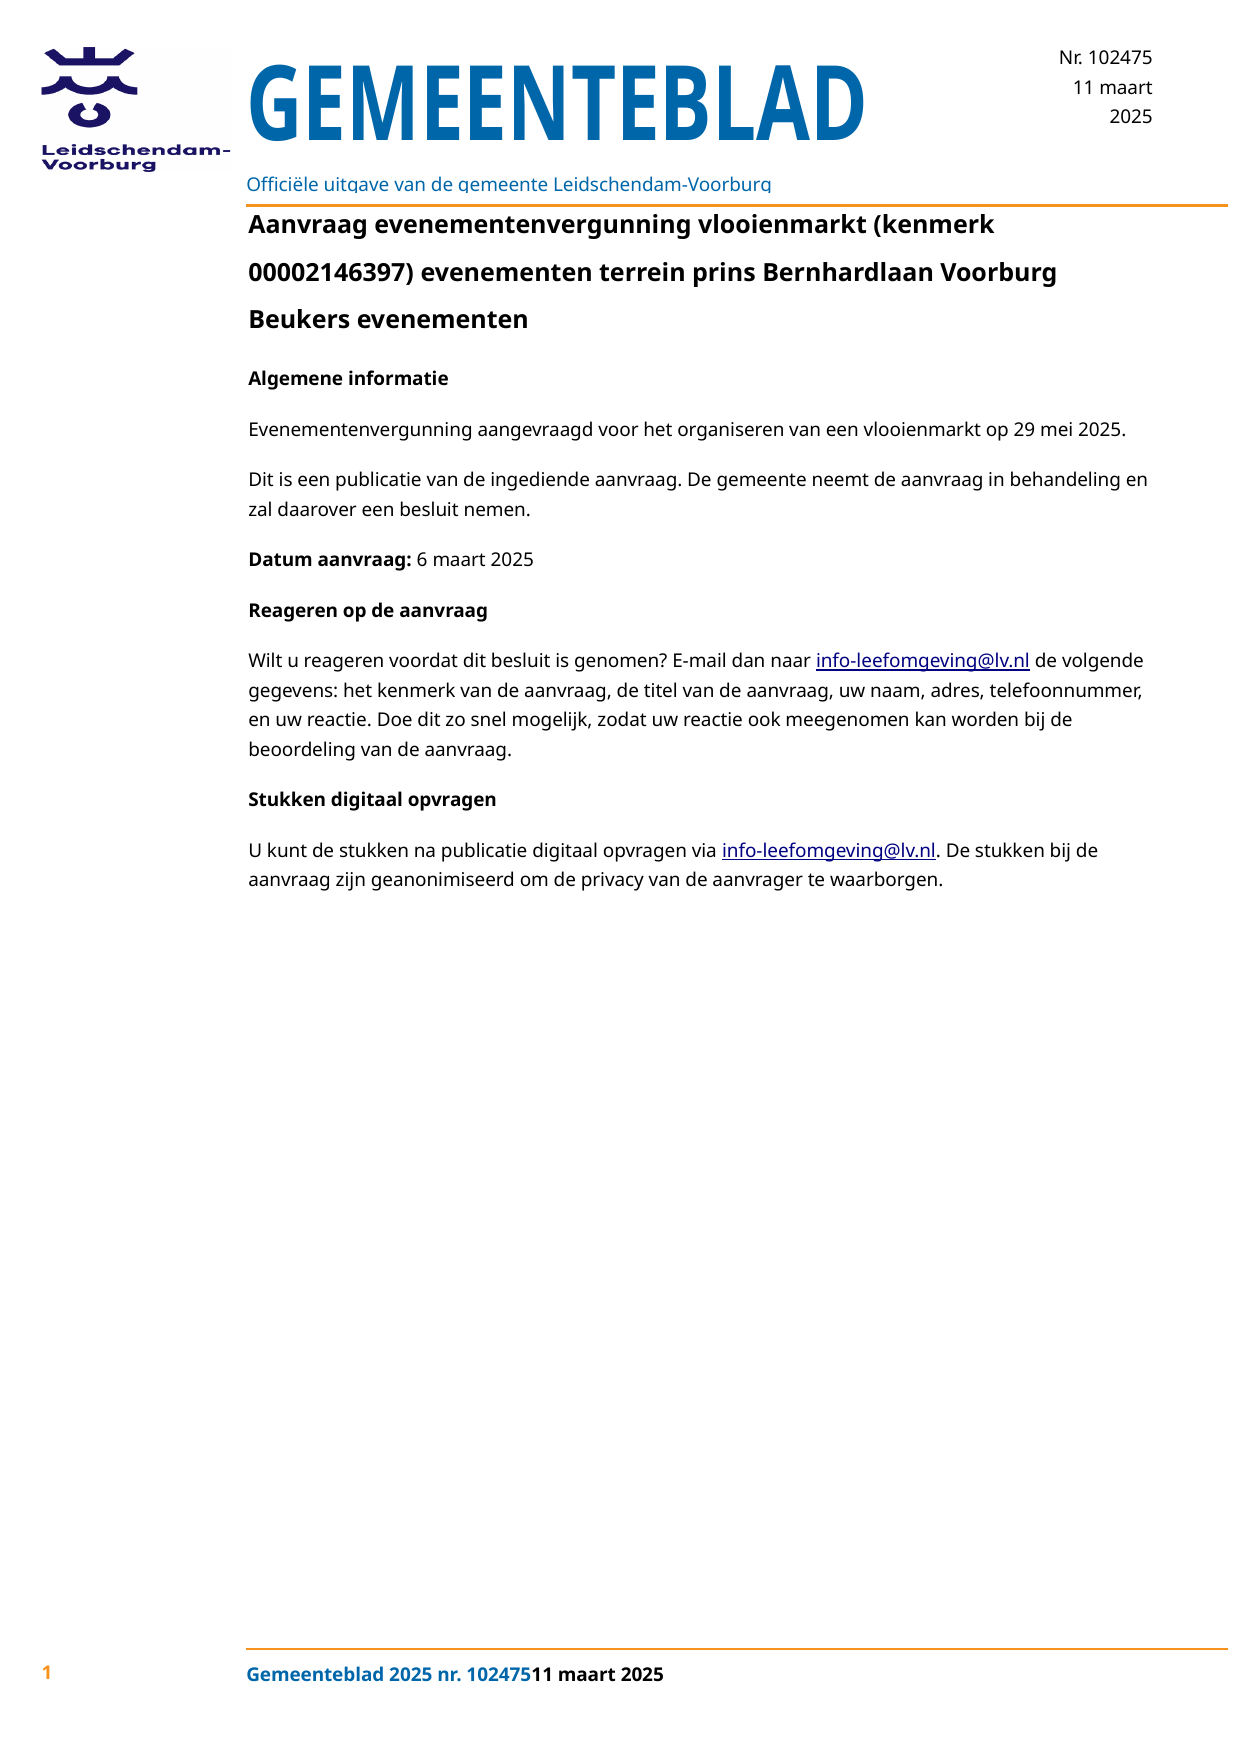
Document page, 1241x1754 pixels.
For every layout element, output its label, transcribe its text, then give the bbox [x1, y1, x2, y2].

text Evenementenvergunning aangevraagd voor het organiseren van een vlooienmarkt op 29 mei 2025. [248, 416, 1152, 442]
text Stukken digitaal opvragen [248, 786, 1152, 812]
text U kunt de stukken na publicatie digitaal opvragen via info-leefomgeving@lv.nl. De stukken bij de aanvraag zijn geanonimiseerd om de privacy van de aanvrager te waarborgen. [248, 837, 1152, 892]
text Algemene informatie [248, 366, 1152, 391]
text Wilt u reageren voordat dit besluit is genomen? E-mail dan naar info-leefomgeving@lv.nl de volgende gegevens: het kenmerk van de aanvraag, de titel van de aanvraag, uw naam, adres, telefoonnummer, en uw reactie. Doe dit zo snel mogelijk, zodat uw reactie ook meegenomen kan worden bij de beoordeling van de aanvraag. [248, 647, 1152, 762]
text Datum aanvraag: 6 maart 2025 [248, 546, 1152, 572]
text Reageren op de aanvraag [248, 597, 1152, 622]
picture [41, 47, 231, 172]
text Aanvraag evenementenvergunning vlooienmarkt (kenmerk 00002146397) evenementen terrein prins Bernhardlaan Voorburg Beukers evenementen [248, 207, 1152, 336]
text Dit is een publicatie van de ingediende aanvraag. De gemeente neemt de aanvraag in behandeling en zal daarover een besluit nemen. [248, 466, 1152, 522]
